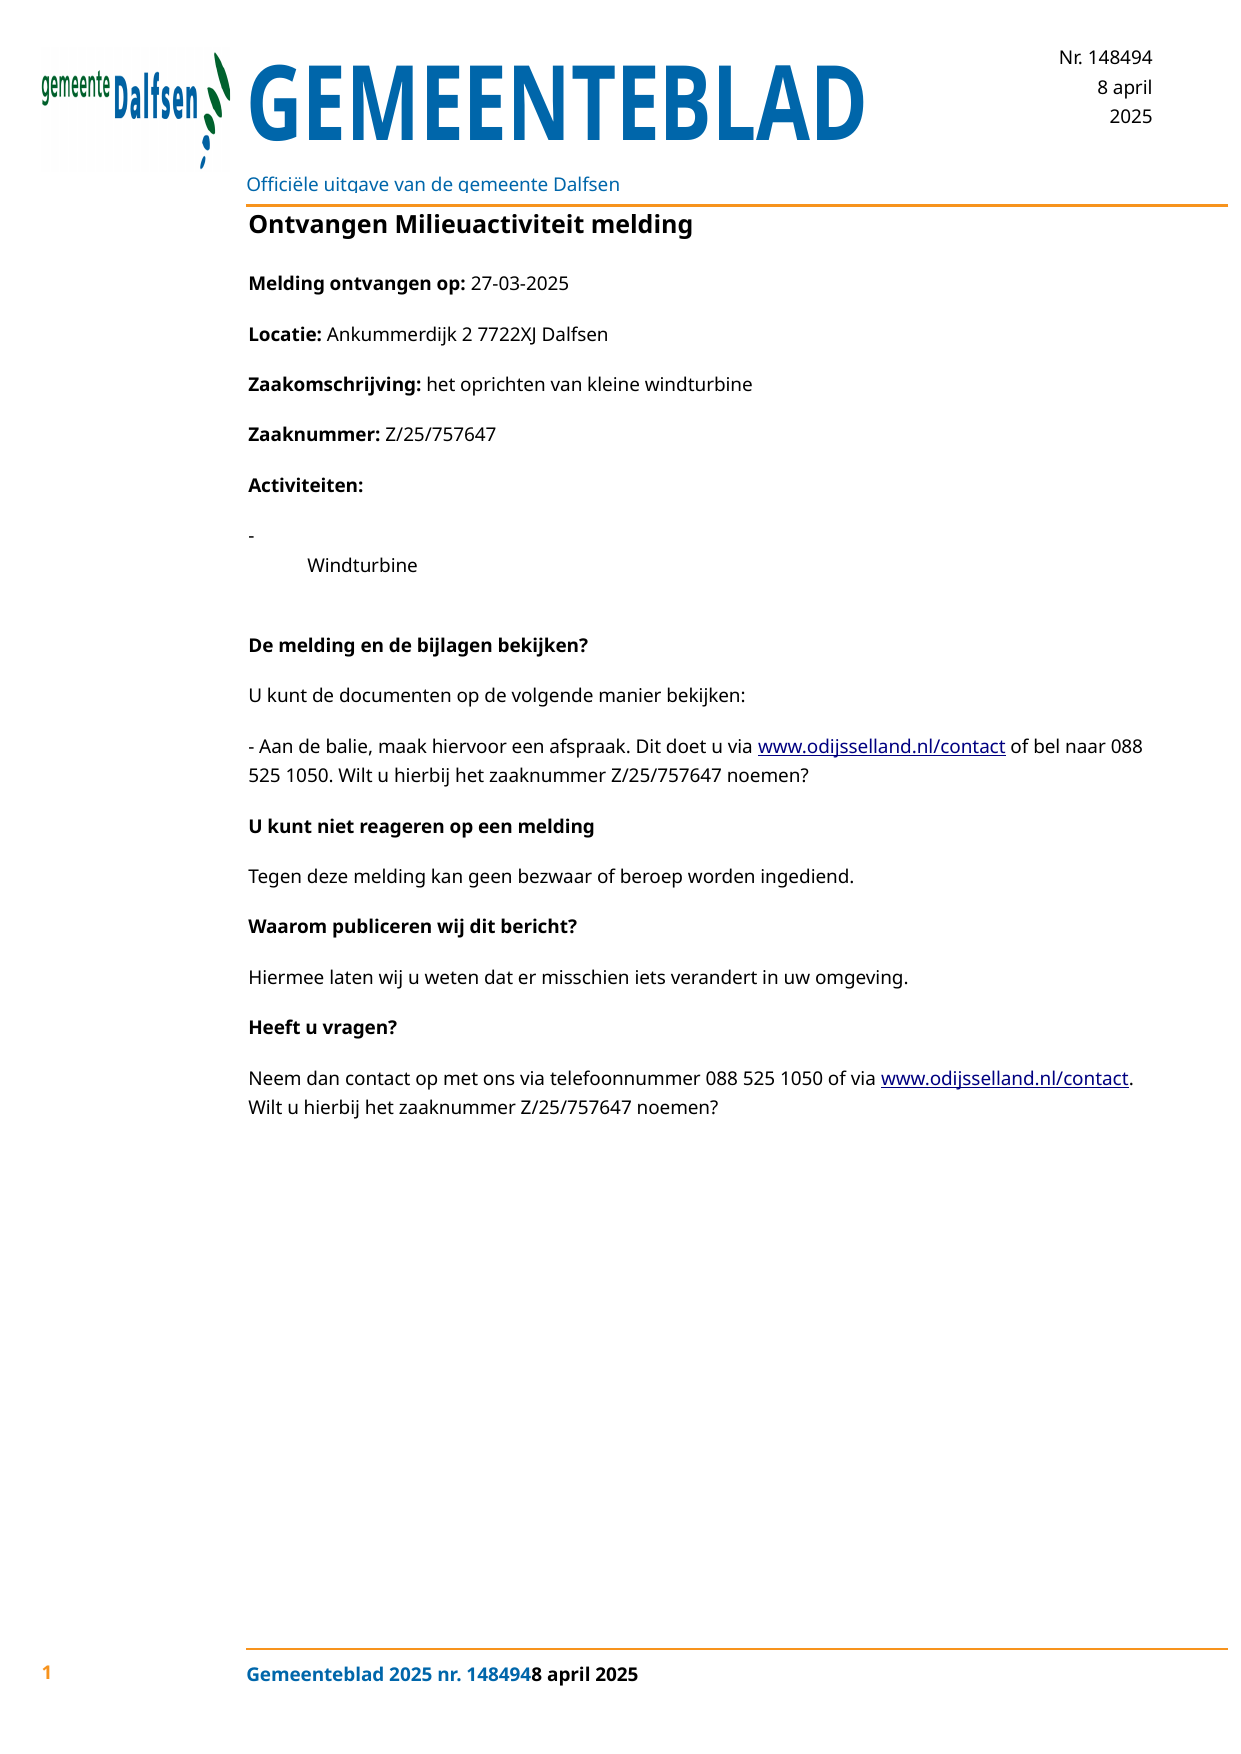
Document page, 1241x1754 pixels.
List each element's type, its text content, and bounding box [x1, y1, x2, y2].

text Ontvangen Milieuactiviteit melding [248, 207, 1152, 241]
text Heeft u vragen? [248, 1014, 1152, 1040]
text Neem dan contact op met ons via telefoonnummer 088 525 1050 of via www.odijsselland.nl/contact. Wilt u hierbij het zaaknummer Z/25/757647 noemen? [248, 1065, 1152, 1120]
text - Aan de balie, maak hiervoor een afspraak. Dit doet u via www.odijsselland.nl/contact of bel naar 088 525 1050. Wilt u hierbij het zaaknummer Z/25/757647 noemen? [248, 733, 1152, 788]
list Windturbine [248, 552, 1152, 578]
text Hiermee laten wij u weten dat er misschien iets verandert in uw omgeving. [248, 964, 1152, 990]
text Melding ontvangen op: 27-03-2025 [248, 270, 1152, 296]
text Tegen deze melding kan geen bezwaar of beroep worden ingediend. [248, 863, 1152, 889]
text Zaaknummer: Z/25/757647 [248, 422, 1152, 447]
text U kunt niet reageren op een melding [248, 813, 1152, 838]
text Zaakomschrijving: het oprichten van kleine windturbine [248, 371, 1152, 397]
text Waarom publiceren wij dit bericht? [248, 914, 1152, 939]
text De melding en de bijlagen bekijken? [248, 632, 1152, 658]
text Activiteiten: [248, 472, 1152, 498]
text U kunt de documenten op de volgende manier bekijken: [248, 682, 1152, 708]
text Locatie: Ankummerdijk 2 7722XJ Dalfsen [248, 321, 1152, 346]
picture [41, 47, 231, 172]
